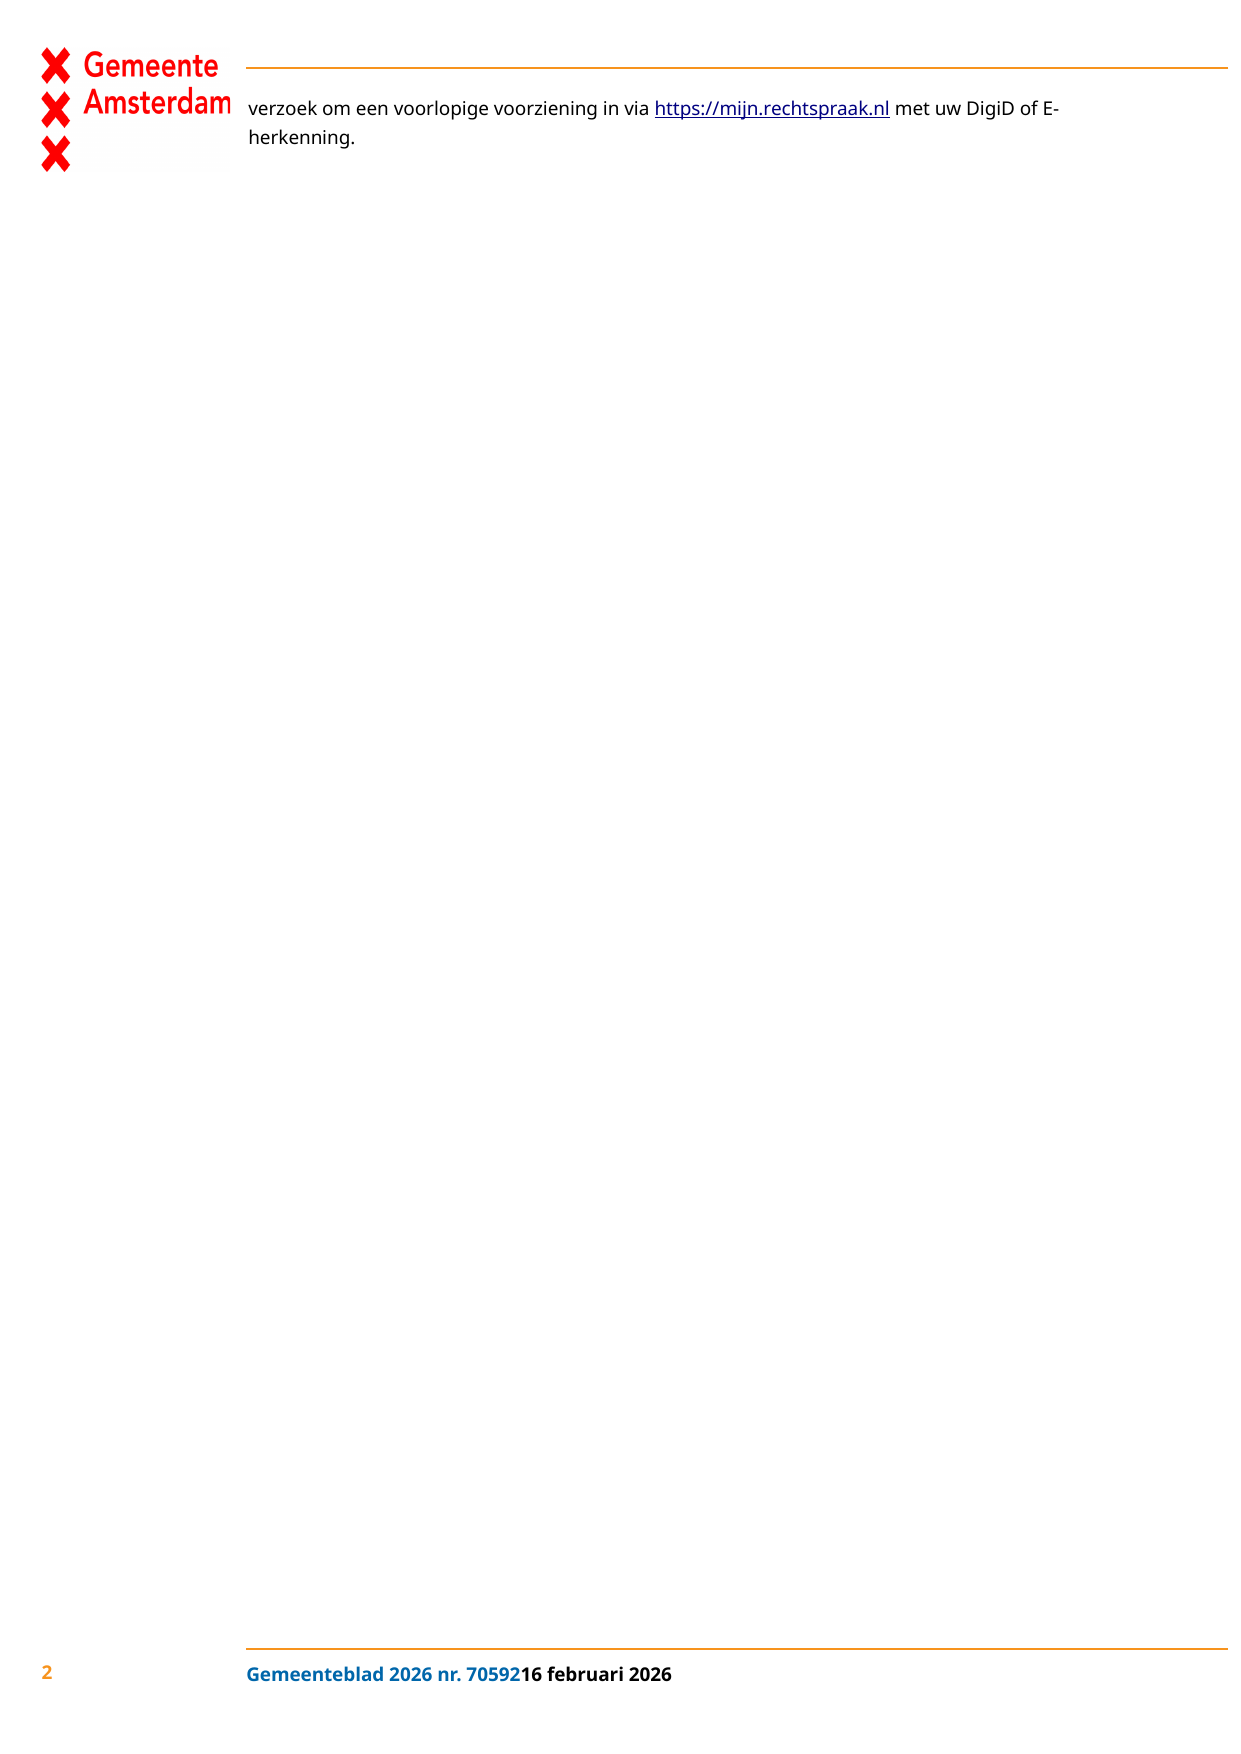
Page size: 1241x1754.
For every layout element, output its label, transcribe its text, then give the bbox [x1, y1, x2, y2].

picture [41, 47, 231, 172]
text verzoek om een voorlopige voorziening in via https://mijn.rechtspraak.nl met uw DigiD of E-herkenning. [248, 95, 1152, 150]
